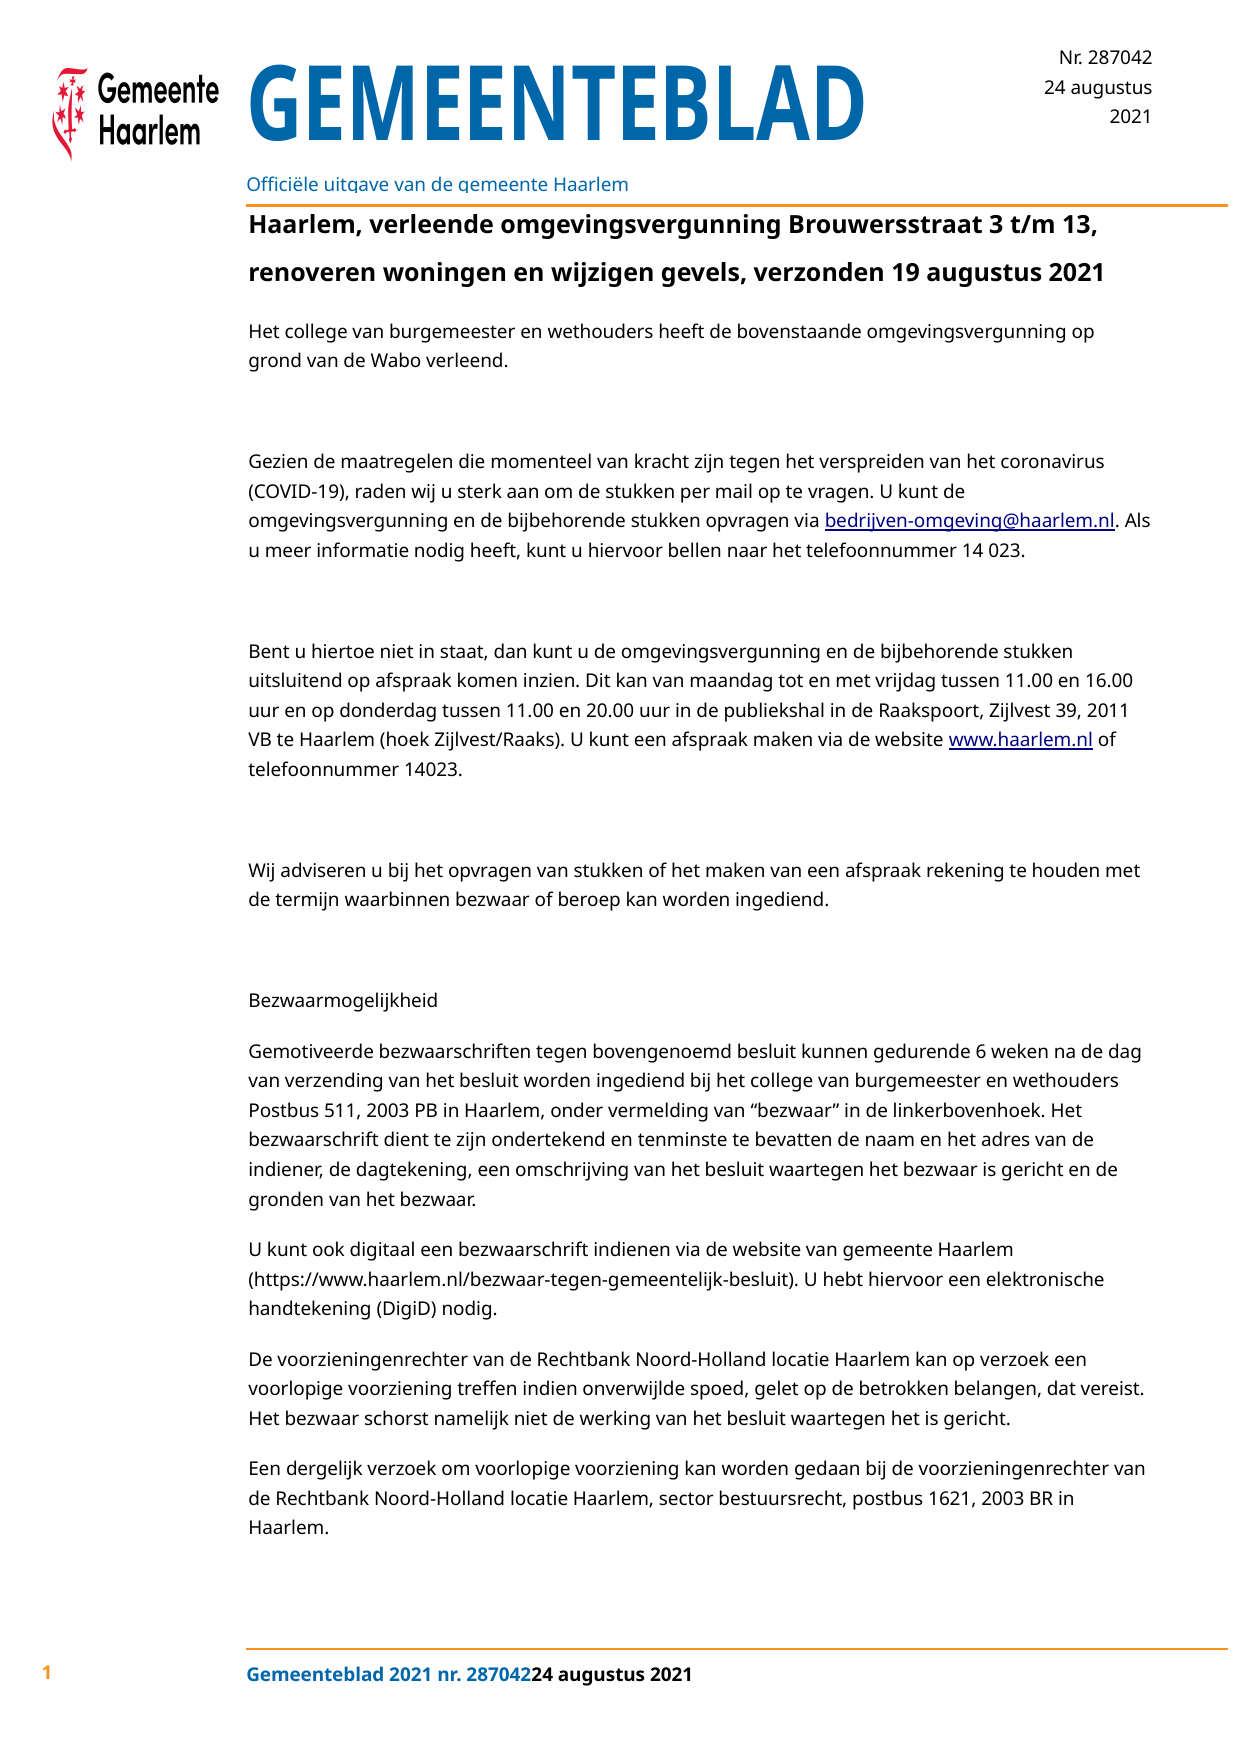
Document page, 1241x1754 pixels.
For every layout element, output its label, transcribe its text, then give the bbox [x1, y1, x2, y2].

text Wij adviseren u bij het opvragen van stukken of het maken van een afspraak rekening te houden met de termijn waarbinnen bezwaar of beroep kan worden ingediend. [248, 857, 1152, 912]
text U kunt ook digitaal een bezwaarschrift indienen via de website van gemeente Haarlem (https://www.haarlem.nl/bezwaar-tegen-gemeentelijk-besluit). U hebt hiervoor een elektronische handtekening (DigiD) nodig. [248, 1236, 1152, 1321]
text Bezwaarmogelijkheid [248, 987, 1152, 1013]
picture [41, 47, 231, 172]
text Gemotiveerde bezwaarschriften tegen bovengenoemd besluit kunnen gedurende 6 weken na de dag van verzending van het besluit worden ingediend bij het college van burgemeester en wethouders Postbus 511, 2003 PB in Haarlem, onder vermelding van “bezwaar” in de linkerbovenhoek. Het bezwaarschrift dient te zijn ondertekend en tenminste te bevatten de naam en het adres van de indiener, de dagtekening, een omschrijving van het besluit waartegen het bezwaar is gericht en de gronden van het bezwaar. [248, 1038, 1152, 1212]
text Bent u hiertoe niet in staat, dan kunt u de omgevingsvergunning en de bijbehorende stukken uitsluitend op afspraak komen inzien. Dit kan van maandag tot en met vrijdag tussen 11.00 en 16.00 uur en op donderdag tussen 11.00 en 20.00 uur in de publiekshal in de Raakspoort, Zijlvest 39, 2011 VB te Haarlem (hoek Zijlvest/Raaks). U kunt een afspraak maken via de website www.haarlem.nl of telefoonnummer 14023. [248, 638, 1152, 782]
text Het college van burgemeester en wethouders heeft de bovenstaande omgevingsvergunning op grond van de Wabo verleend. [248, 318, 1152, 373]
text De voorzieningenrechter van de Rechtbank Noord-Holland locatie Haarlem kan op verzoek een voorlopige voorziening treffen indien onverwijlde spoed, gelet op de betrokken belangen, dat vereist. Het bezwaar schorst namelijk niet de werking van het besluit waartegen het is gericht. [248, 1346, 1152, 1431]
text Haarlem, verleende omgevingsvergunning Brouwersstraat 3 t/m 13, renoveren woningen en wijzigen gevels, verzonden 19 augustus 2021 [248, 207, 1152, 288]
text Een dergelijk verzoek om voorlopige voorziening kan worden gedaan bij de voorzieningenrechter van de Rechtbank Noord-Holland locatie Haarlem, sector bestuursrecht, postbus 1621, 2003 BR in Haarlem. [248, 1455, 1152, 1540]
text Gezien de maatregelen die momenteel van kracht zijn tegen het verspreiden van het coronavirus (COVID-19), raden wij u sterk aan om de stukken per mail op te vragen. U kunt de omgevingsvergunning en de bijbehorende stukken opvragen via bedrijven-omgeving@haarlem.nl. Als u meer informatie nodig heeft, kunt u hiervoor bellen naar het telefoonnummer 14 023. [248, 448, 1152, 563]
